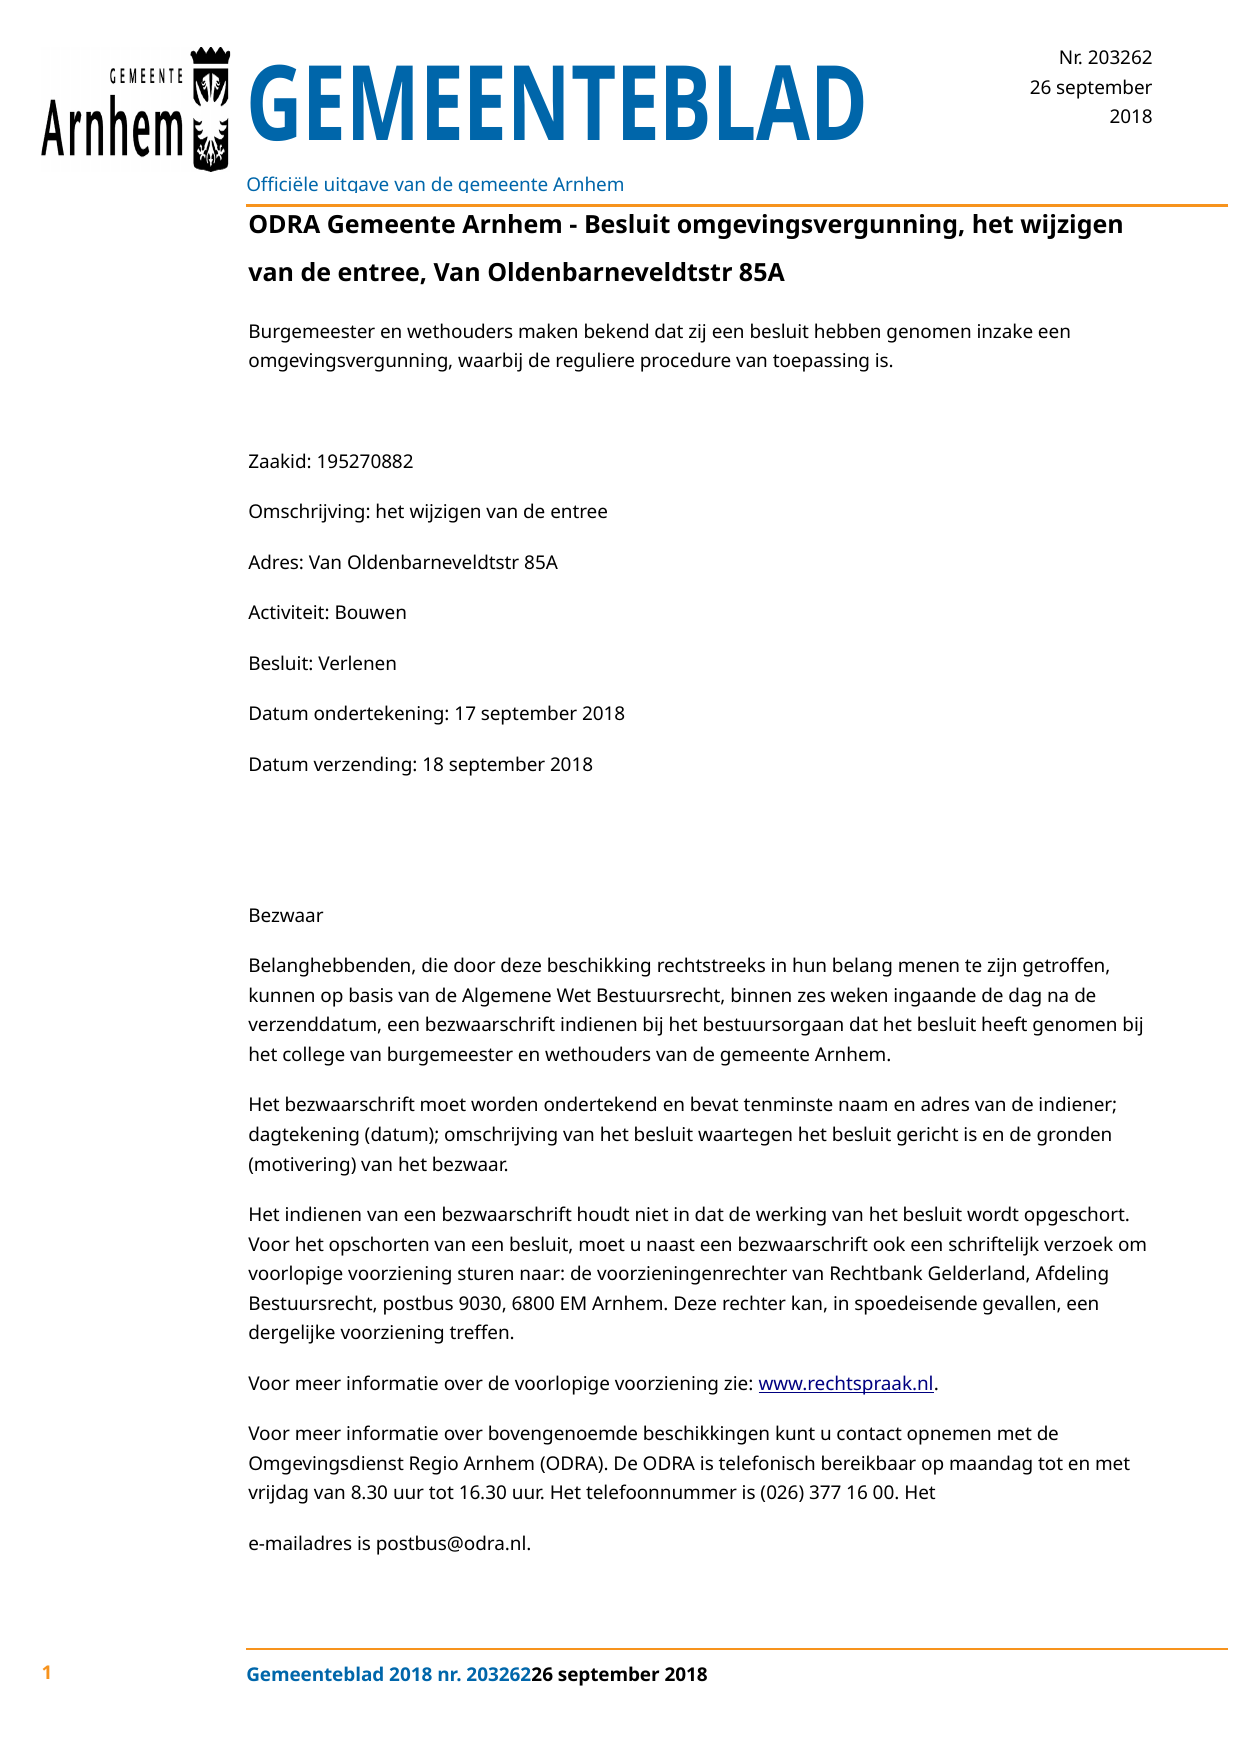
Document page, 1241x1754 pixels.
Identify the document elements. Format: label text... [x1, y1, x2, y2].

text Zaakid: 195270882 [248, 448, 1152, 474]
text Belanghebbenden, die door deze beschikking rechtstreeks in hun belang menen te zijn getroffen, kunnen op basis van de Algemene Wet Bestuursrecht, binnen zes weken ingaande de dag na de verzenddatum, een bezwaarschrift indienen bij het bestuursorgaan dat het besluit heeft genomen bij het college van burgemeester en wethouders van de gemeente Arnhem. [248, 952, 1152, 1067]
text Voor meer informatie over de voorlopige voorziening zie: www.rechtspraak.nl. [248, 1370, 1152, 1396]
text Activiteit: Bouwen [248, 599, 1152, 625]
text Het bezwaarschrift moet worden ondertekend en bevat tenminste naam en adres van de indiener; dagtekening (datum); omschrijving van het besluit waartegen het besluit gericht is en de gronden (motivering) van het bezwaar. [248, 1092, 1152, 1177]
text ODRA Gemeente Arnhem - Besluit omgevingsvergunning, het wijzigen van de entree, Van Oldenbarneveldtstr 85A [248, 207, 1152, 288]
text Omschrijving: het wijzigen van de entree [248, 499, 1152, 524]
text e-mailadres is postbus@odra.nl. [248, 1530, 1152, 1556]
picture [41, 47, 231, 172]
text Burgemeester en wethouders maken bekend dat zij een besluit hebben genomen inzake een omgevingsvergunning, waarbij de reguliere procedure van toepassing is. [248, 318, 1152, 373]
text Adres: Van Oldenbarneveldtstr 85A [248, 549, 1152, 575]
text Bezwaar [248, 902, 1152, 928]
text Datum verzending: 18 september 2018 [248, 751, 1152, 777]
text Het indienen van een bezwaarschrift houdt niet in dat de werking van het besluit wordt opgeschort. Voor het opschorten van een besluit, moet u naast een bezwaarschrift ook een schriftelijk verzoek om voorlopige voorziening sturen naar: de voorzieningenrechter van Rechtbank Gelderland, Afdeling Bestuursrecht, postbus 9030, 6800 EM Arnhem. Deze rechter kan, in spoedeisende gevallen, een dergelijke voorziening treffen. [248, 1201, 1152, 1345]
text Voor meer informatie over bovengenoemde beschikkingen kunt u contact opnemen met de Omgevingsdienst Regio Arnhem (ODRA). De ODRA is telefonisch bereikbaar op maandag tot en met vrijdag van 8.30 uur tot 16.30 uur. Het telefoonnummer is (026) 377 16 00. Het [248, 1420, 1152, 1505]
text Datum ondertekening: 17 september 2018 [248, 700, 1152, 726]
text Besluit: Verlenen [248, 650, 1152, 676]
